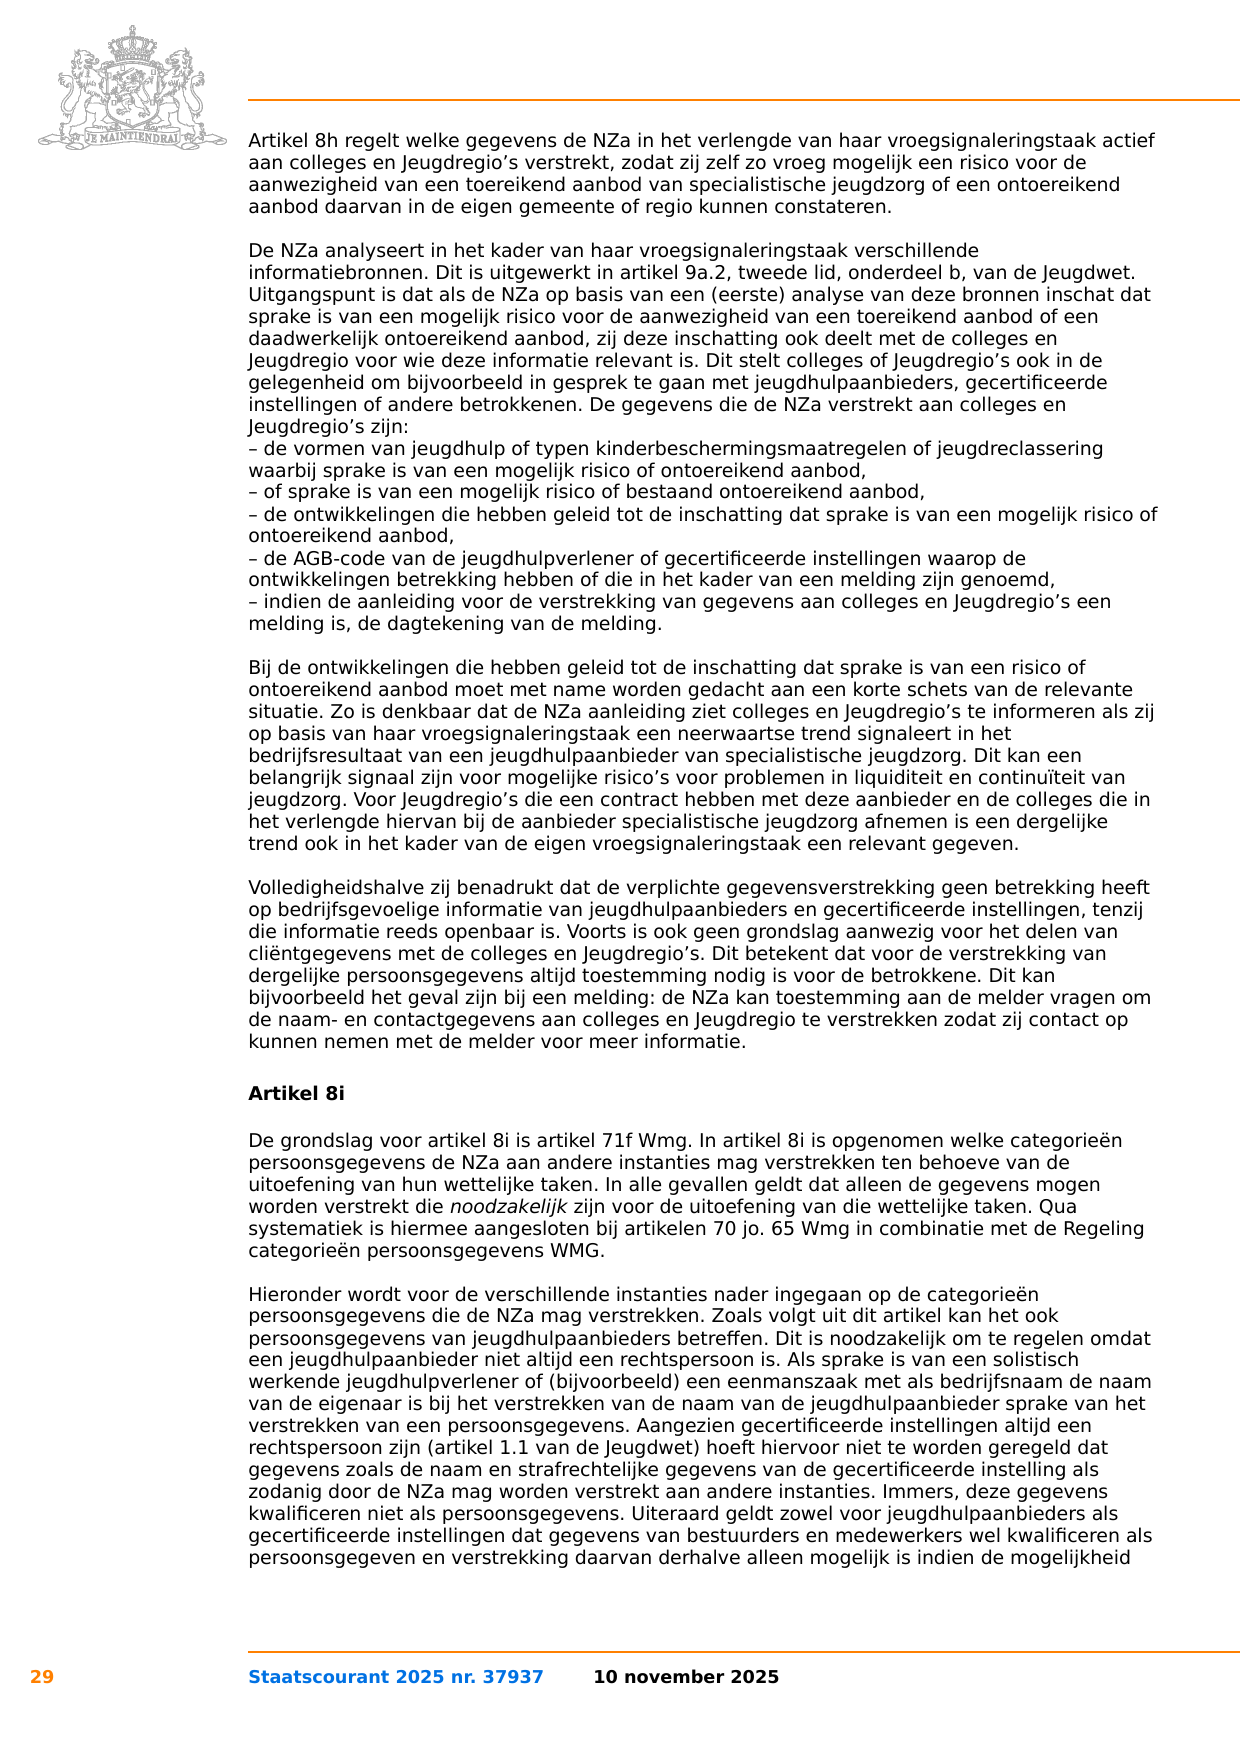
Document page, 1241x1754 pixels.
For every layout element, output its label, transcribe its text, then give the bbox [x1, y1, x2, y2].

text De NZa analyseert in het kader van haar vroegsignaleringstaak verschillende informatiebronnen. Dit is uitgewerkt in artikel 9a.2, tweede lid, onderdeel b, van de Jeugdwet. Uitgangspunt is dat als de NZa op basis van een (eerste) analyse van deze bronnen inschat dat sprake is van een mogelijk risico voor de aanwezigheid van een toereikend aanbod of een daadwerkelijk ontoereikend aanbod, zij deze inschatting ook deelt met de colleges en Jeugdregio voor wie deze informatie relevant is. Dit stelt colleges of Jeugdregio’s ook in de gelegenheid om bijvoorbeeld in gesprek te gaan met jeugdhulpaanbieders, gecertificeerde instellingen of andere betrokkenen. De gegevens die de NZa verstrekt aan colleges en Jeugdregio’s zijn: [248, 240, 1163, 437]
text Volledigheidshalve zij benadrukt dat de verplichte gegevensverstrekking geen betrekking heeft op bedrijfsgevoelige informatie van jeugdhulpaanbieders en gecertificeerde instellingen, tenzij die informatie reeds openbaar is. Voorts is ook geen grondslag aanwezig voor het delen van cliëntgegevens met de colleges en Jeugdregio’s. Dit betekent dat voor de verstrekking van dergelijke persoonsgegevens altijd toestemming nodig is voor de betrokkene. Dit kan bijvoorbeeld het geval zijn bij een melding: de NZa kan toestemming aan de melder vragen om de naam- en contactgegevens aan colleges en Jeugdregio te verstrekken zodat zij contact op kunnen nemen met de melder voor meer informatie. [248, 877, 1163, 1053]
text – de AGB-code van de jeugdhulpverlener of gecertificeerde instellingen waarop de ontwikkelingen betrekking hebben of die in het kader van een melding zijn genoemd, [248, 547, 1163, 591]
text Hieronder wordt voor de verschillende instanties nader ingegaan op de categorieën persoonsgegevens die de NZa mag verstrekken. Zoals volgt uit dit artikel kan het ook persoonsgegevens van jeugdhulpaanbieders betreffen. Dit is noodzakelijk om te regelen omdat een jeugdhulpaanbieder niet altijd een rechtspersoon is. Als sprake is van een solistisch werkende jeugdhulpverlener of (bijvoorbeeld) een eenmanszaak met als bedrijfsnaam de naam van de eigenaar is bij het verstrekken van de naam van de jeugdhulpaanbieder sprake van het verstrekken van een persoonsgegevens. Aangezien gecertificeerde instellingen altijd een rechtspersoon zijn (artikel 1.1 van de Jeugdwet) hoeft hiervoor niet te worden geregeld dat gegevens zoals de naam en strafrechtelijke gegevens van de gecertificeerde instelling als zodanig door de NZa mag worden verstrekt aan andere instanties. Immers, deze gegevens kwalificeren niet als persoonsgegevens. Uiteraard geldt zowel voor jeugdhulpaanbieders als gecertificeerde instellingen dat gegevens van bestuurders en medewerkers wel kwalificeren als persoonsgegeven en verstrekking daarvan derhalve alleen mogelijk is indien de mogelijkheid [248, 1283, 1163, 1569]
text – of sprake is van een mogelijk risico of bestaand ontoereikend aanbod, [248, 481, 1163, 503]
text – indien de aanleiding voor de verstrekking van gegevens aan colleges en Jeugdregio’s een melding is, de dagtekening van de melding. [248, 591, 1163, 635]
text Bij de ontwikkelingen die hebben geleid tot de inschatting dat sprake is van een risico of ontoereikend aanbod moet met name worden gedacht aan een korte schets van de relevante situatie. Zo is denkbaar dat de NZa aanleiding ziet colleges en Jeugdregio’s te informeren als zij op basis van haar vroegsignaleringstaak een neerwaartse trend signaleert in het bedrijfsresultaat van een jeugdhulpaanbieder van specialistische jeugdzorg. Dit kan een belangrijk signaal zijn voor mogelijke risico’s voor problemen in liquiditeit en continuïteit van jeugdzorg. Voor Jeugdregio’s die een contract hebben met deze aanbieder en de colleges die in het verlengde hiervan bij de aanbieder specialistische jeugdzorg afnemen is een dergelijke trend ook in het kader van de eigen vroegsignaleringstaak een relevant gegeven. [248, 657, 1163, 855]
text De grondslag voor artikel 8i is artikel 71f Wmg. In artikel 8i is opgenomen welke categorieën persoonsgegevens de NZa aan andere instanties mag verstrekken ten behoeve van de uitoefening van hun wettelijke taken. In alle gevallen geldt dat alleen de gegevens mogen worden verstrekt die noodzakelijk zijn voor de uitoefening van die wettelijke taken. Qua systematiek is hiermee aangesloten bij artikelen 70 jo. 65 Wmg in combinatie met de Regeling categorieën persoonsgegevens WMG. [248, 1130, 1163, 1262]
subtitle Artikel 8i [248, 1083, 1163, 1105]
text Artikel 8h regelt welke gegevens de NZa in het verlengde van haar vroegsignaleringstaak actief aan colleges en Jeugdregio’s verstrekt, zodat zij zelf zo vroeg mogelijk een risico voor de aanwezigheid van een toereikend aanbod van specialistische jeugdzorg of een ontoereikend aanbod daarvan in de eigen gemeente of regio kunnen constateren. [248, 130, 1163, 218]
picture [38, 25, 227, 150]
text – de vormen van jeugdhulp of typen kinderbeschermingsmaatregelen of jeugdreclassering waarbij sprake is van een mogelijk risico of ontoereikend aanbod, [248, 437, 1163, 481]
text – de ontwikkelingen die hebben geleid tot de inschatting dat sprake is van een mogelijk risico of ontoereikend aanbod, [248, 503, 1163, 547]
